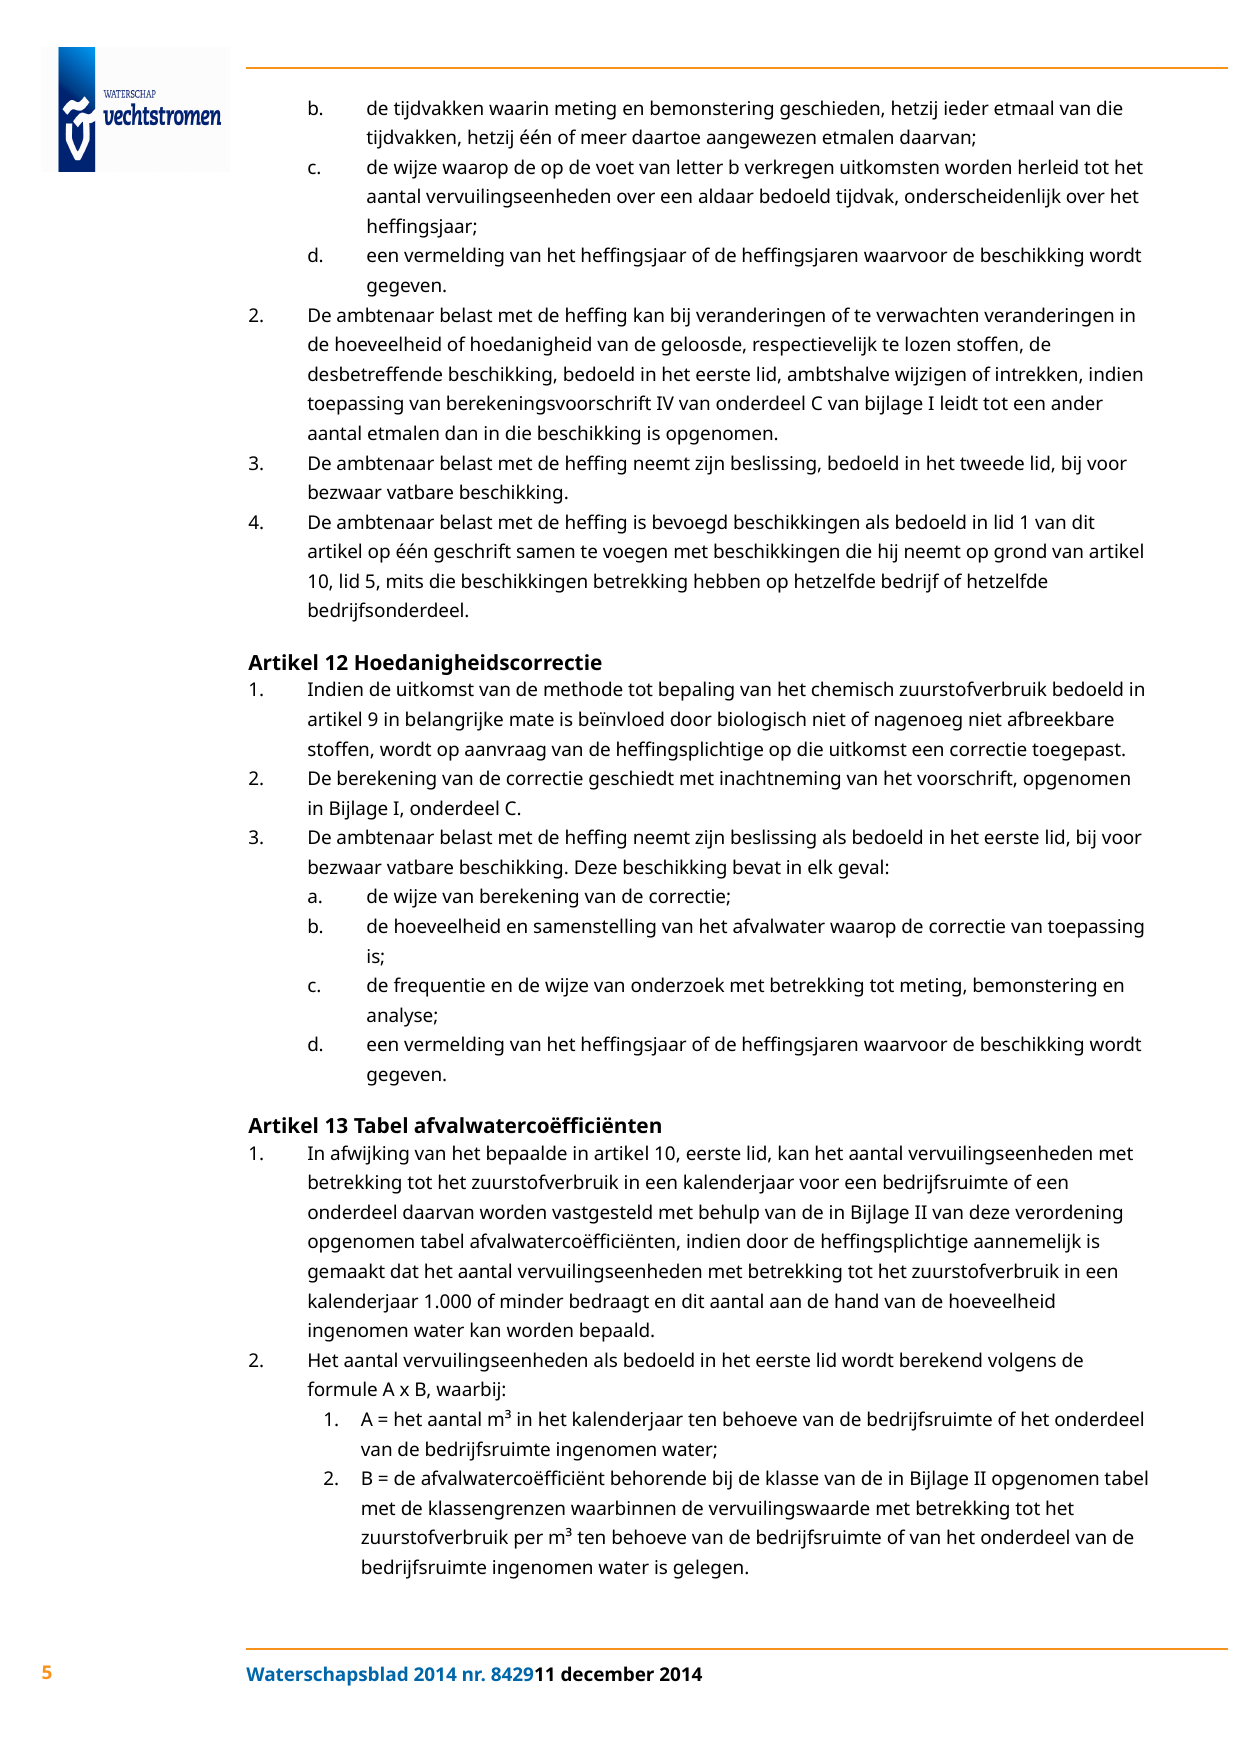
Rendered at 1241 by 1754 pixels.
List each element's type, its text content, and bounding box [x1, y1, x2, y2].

list B = de afvalwatercoëfficiënt behorende bij de klasse van de in Bijlage II opgenomen tabel met de klassengrenzen waarbinnen de vervuilingswaarde met betrekking tot het zuurstofverbruik per m³ ten behoeve van de bedrijfsruimte of van het onderdeel van de bedrijfsruimte ingenomen water is gelegen. [323, 1465, 1152, 1580]
list De ambtenaar belast met de heffing neemt zijn beslissing als bedoeld in het eerste lid, bij voor bezwaar vatbare beschikking. Deze beschikking bevat in elk geval: [248, 824, 1152, 880]
list Het aantal vervuilingseenheden als bedoeld in het eerste lid wordt berekend volgens de formule A x B, waarbij: [248, 1347, 1152, 1402]
text Artikel 12 Hoedanigheidscorrectie [248, 648, 1152, 677]
list de hoeveelheid en samenstelling van het afvalwater waarop de correctie van toepassing is; [307, 913, 1152, 968]
list de frequentie en de wijze van onderzoek met betrekking tot meting, bemonstering en analyse; [307, 972, 1152, 1028]
list een vermelding van het heffingsjaar of de heffingsjaren waarvoor de beschikking wordt gegeven. [307, 243, 1152, 298]
list de wijze van berekening van de correctie; [307, 884, 1152, 909]
list A = het aantal m³ in het kalenderjaar ten behoeve van de bedrijfsruimte of het onderdeel van de bedrijfsruimte ingenomen water; [323, 1406, 1152, 1462]
list De ambtenaar belast met de heffing neemt zijn beslissing, bedoeld in het tweede lid, bij voor bezwaar vatbare beschikking. [248, 450, 1152, 505]
list de tijdvakken waarin meting en bemonstering geschieden, hetzij ieder etmaal van die tijdvakken, hetzij één of meer daartoe aangewezen etmalen daarvan; [307, 95, 1152, 150]
list Indien de uitkomst van de methode tot bepaling van het chemisch zuurstofverbruik bedoeld in artikel 9 in belangrijke mate is beïnvloed door biologisch niet of nagenoeg niet afbreekbare stoffen, wordt op aanvraag van de heffingsplichtige op die uitkomst een correctie toegepast. [248, 677, 1152, 761]
list De ambtenaar belast met de heffing kan bij veranderingen of te verwachten veranderingen in de hoeveelheid of hoedanigheid van de geloosde, respectievelijk te lozen stoffen, de desbetreffende beschikking, bedoeld in het eerste lid, ambtshalve wijzigen of intrekken, indien toepassing van berekeningsvoorschrift IV van onderdeel C van bijlage I leidt tot een ander aantal etmalen dan in die beschikking is opgenomen. [248, 302, 1152, 446]
list de wijze waarop de op de voet van letter b verkregen uitkomsten worden herleid tot het aantal vervuilingseenheden over een aldaar bedoeld tijdvak, onderscheidenlijk over het heffingsjaar; [307, 154, 1152, 239]
list een vermelding van het heffingsjaar of de heffingsjaren waarvoor de beschikking wordt gegeven. [307, 1032, 1152, 1087]
list De berekening van de correctie geschiedt met inachtneming van het voorschrift, opgenomen in Bijlage I, onderdeel C. [248, 765, 1152, 821]
list De ambtenaar belast met de heffing is bevoegd beschikkingen als bedoeld in lid 1 van dit artikel op één geschrift samen te voegen met beschikkingen die hij neemt op grond van artikel 10, lid 5, mits die beschikkingen betrekking hebben op hetzelfde bedrijf of hetzelfde bedrijfsonderdeel. [248, 509, 1152, 623]
list In afwijking van het bepaalde in artikel 10, eerste lid, kan het aantal vervuilingseenheden met betrekking tot het zuurstofverbruik in een kalenderjaar voor een bedrijfsruimte of een onderdeel daarvan worden vastgesteld met behulp van de in Bijlage II van deze verordening opgenomen tabel afvalwatercoëfficiënten, indien door de heffingsplichtige aannemelijk is gemaakt dat het aantal vervuilingseenheden met betrekking tot het zuurstofverbruik in een kalenderjaar 1.000 of minder bedraagt en dit aantal aan de hand van de hoeveelheid ingenomen water kan worden bepaald. [248, 1140, 1152, 1343]
text Artikel 13 Tabel afvalwatercoëfficiënten [248, 1112, 1152, 1140]
picture [41, 47, 231, 172]
